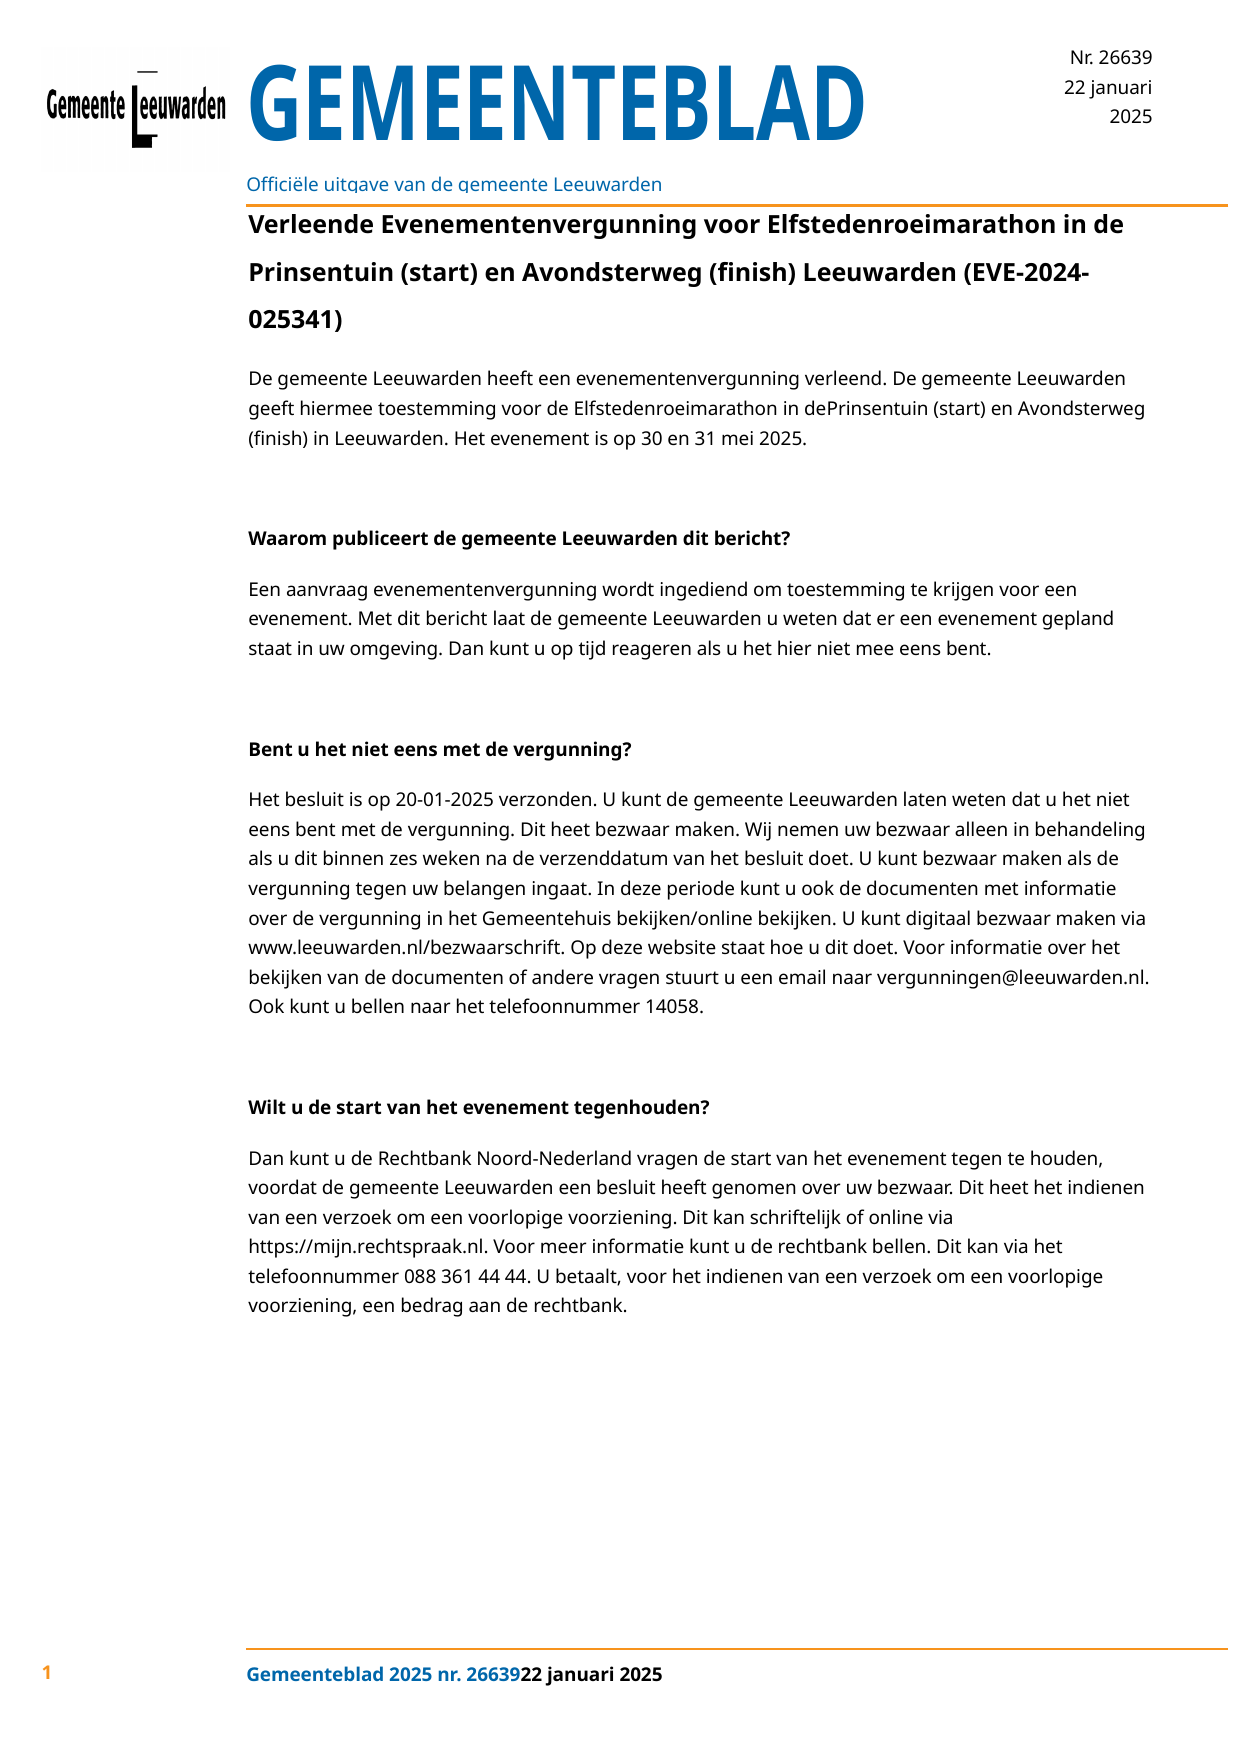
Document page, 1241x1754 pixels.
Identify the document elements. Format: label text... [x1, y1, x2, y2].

text Het besluit is op 20-01-2025 verzonden. U kunt de gemeente Leeuwarden laten weten dat u het niet eens bent met de vergunning. Dit heet bezwaar maken. Wij nemen uw bezwaar alleen in behandeling als u dit binnen zes weken na de verzenddatum van het besluit doet. U kunt bezwaar maken als de vergunning tegen uw belangen ingaat. In deze periode kunt u ook de documenten met informatie over de vergunning in het Gemeentehuis bekijken/online bekijken. U kunt digitaal bezwaar maken via www.leeuwarden.nl/bezwaarschrift. Op deze website staat hoe u dit doet. Voor informatie over het bekijken van de documenten of andere vragen stuurt u een email naar vergunningen@leeuwarden.nl. Ook kunt u bellen naar het telefoonnummer 14058. [248, 786, 1152, 1019]
text De gemeente Leeuwarden heeft een evenementenvergunning verleend. De gemeente Leeuwarden geeft hiermee toestemming voor de Elfstedenroeimarathon in dePrinsentuin (start) en Avondsterweg (finish) in Leeuwarden. Het evenement is op 30 en 31 mei 2025. [248, 366, 1152, 450]
picture [41, 47, 231, 172]
text Verleende Evenementenvergunning voor Elfstedenroeimarathon in de Prinsentuin (start) en Avondsterweg (finish) Leeuwarden (EVE-2024-025341) [248, 207, 1152, 336]
text Bent u het niet eens met de vergunning? [248, 736, 1152, 762]
text Waarom publiceert de gemeente Leeuwarden dit bericht? [248, 526, 1152, 551]
text Een aanvraag evenementenvergunning wordt ingediend om toestemming te krijgen voor een evenement. Met dit bericht laat de gemeente Leeuwarden u weten dat er een evenement gepland staat in uw omgeving. Dan kunt u op tijd reageren als u het hier niet mee eens bent. [248, 576, 1152, 661]
text Dan kunt u de Rechtbank Noord-Nederland vragen de start van het evenement tegen te houden, voordat de gemeente Leeuwarden een besluit heeft genomen over uw bezwaar. Dit heet het indienen van een verzoek om een voorlopige voorziening. Dit kan schriftelijk of online via https://mijn.rechtspraak.nl. Voor meer informatie kunt u de rechtbank bellen. Dit kan via het telefoonnummer 088 361 44 44. U betaalt, voor het indienen van een verzoek om een voorlopige voorziening, een bedrag aan de rechtbank. [248, 1145, 1152, 1318]
text Wilt u de start van het evenement tegenhouden? [248, 1094, 1152, 1120]
